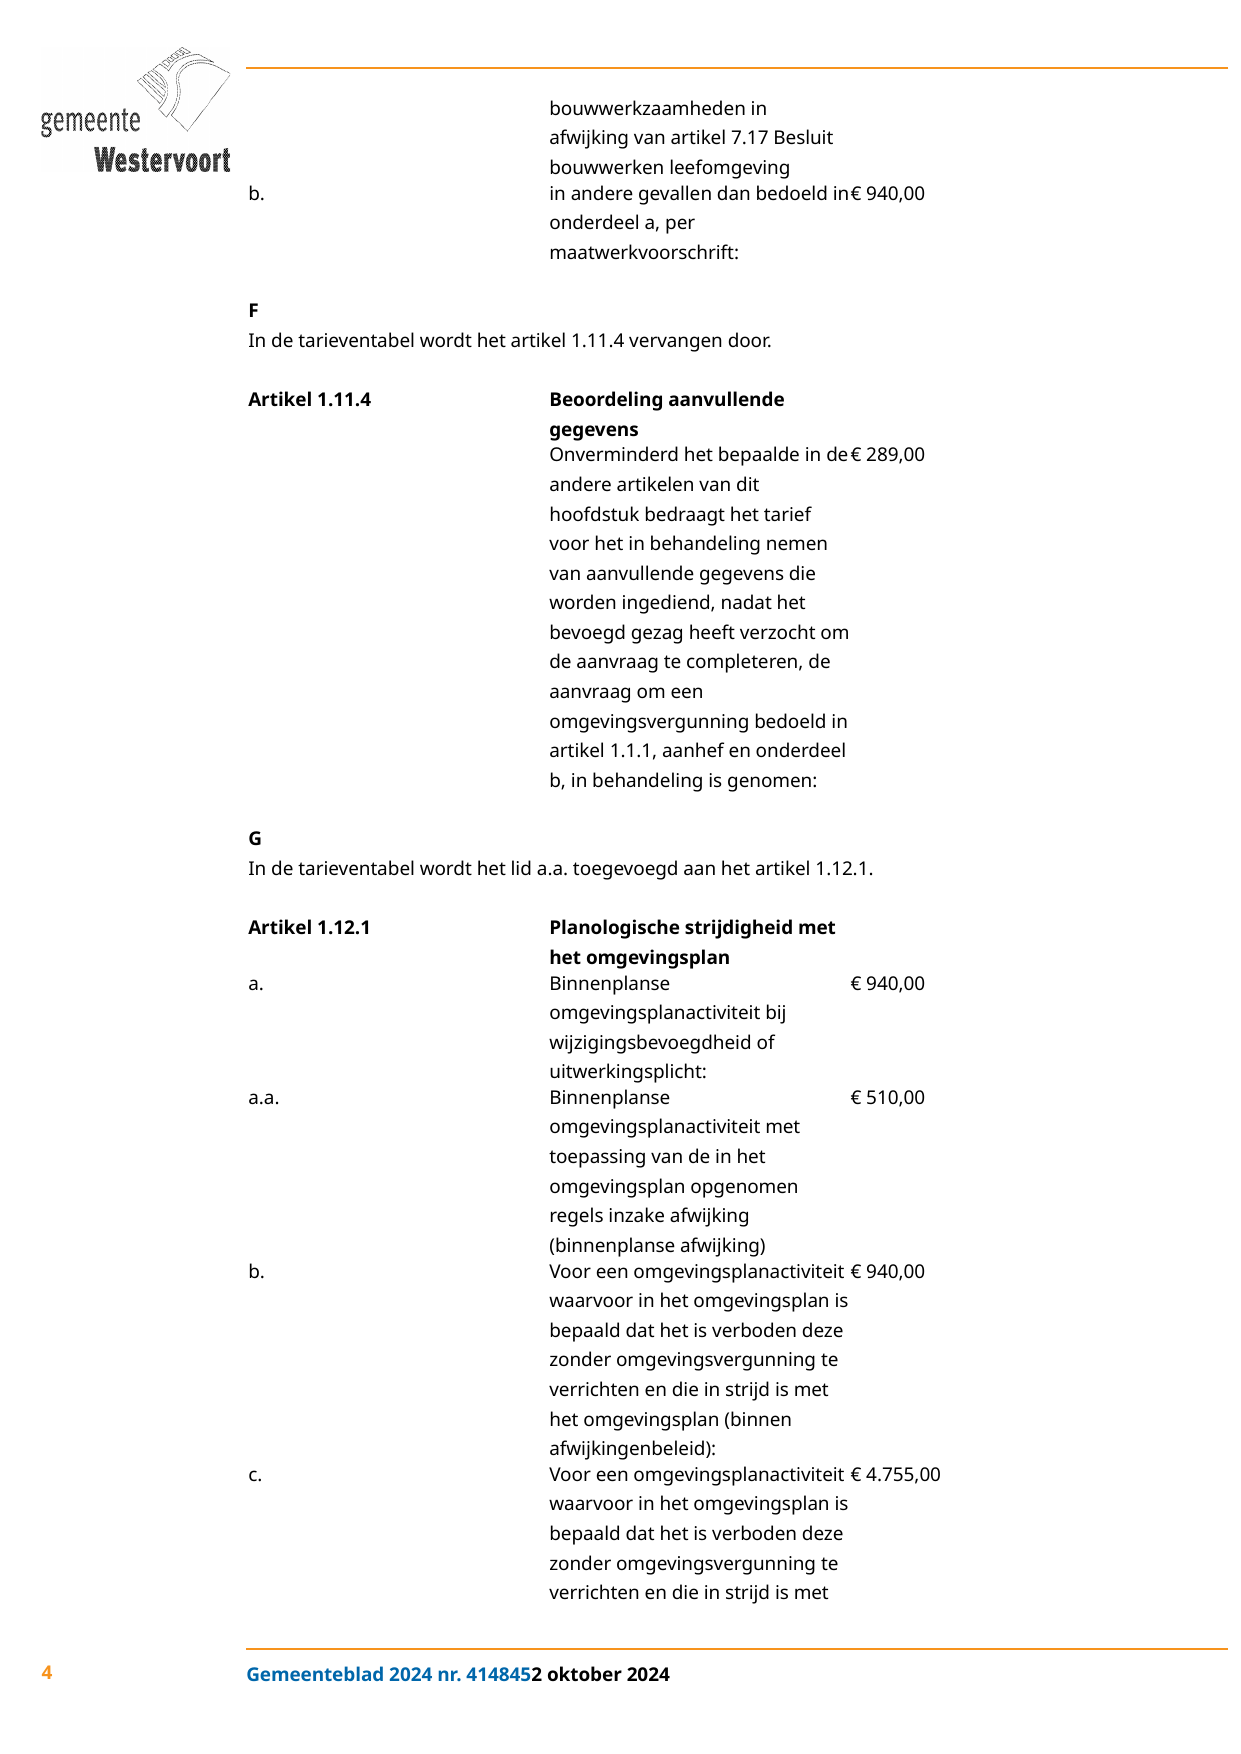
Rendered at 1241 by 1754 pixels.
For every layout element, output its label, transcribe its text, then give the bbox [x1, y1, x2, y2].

table_cell € 940,00 [850, 180, 1152, 264]
text G [248, 826, 1152, 851]
table_cell b. [248, 180, 549, 264]
table_cell bouwwerkzaamheden in afwijking van artikel 7.17 Besluit bouwwerken leefomgeving [549, 95, 850, 180]
text F [248, 297, 1152, 323]
table_cell € 510,00 [850, 1084, 1152, 1258]
table_cell [248, 442, 549, 793]
table_cell Voor een omgevingsplanactiviteit waarvoor in het omgevingsplan is bepaald dat het is verboden deze zonder omgevingsvergunning te verrichten en die in strijd is met het omgevingsplan (binnen afwijkingenbeleid): [549, 1258, 850, 1461]
table_cell a. [248, 970, 549, 1084]
table_header [850, 914, 1152, 970]
table_cell Onverminderd het bepaalde in de andere artikelen van dit hoofdstuk bedraagt het tarief voor het in behandeling nemen van aanvullende gegevens die worden ingediend, nadat het bevoegd gezag heeft verzocht om de aanvraag te completeren, de aanvraag om een omgevingsvergunning bedoeld in artikel 1.1.1, aanhef en onderdeel b, in behandeling is genomen: [549, 442, 850, 793]
table_cell [850, 95, 1152, 180]
table_cell b. [248, 1258, 549, 1461]
table_header [850, 386, 1152, 442]
table_cell € 289,00 [850, 442, 1152, 793]
table_cell c. [248, 1461, 549, 1605]
table_cell [248, 95, 549, 180]
table_cell Binnenplanse omgevingsplanactiviteit met toepassing van de in het omgevingsplan opgenomen regels inzake afwijking (binnenplanse afwijking) [549, 1084, 850, 1258]
table_cell a.a. [248, 1084, 549, 1258]
table_header Planologische strijdigheid met het omgevingsplan [549, 914, 850, 970]
text In de tarieventabel wordt het artikel 1.11.4 vervangen door. [248, 327, 1152, 353]
table_cell € 4.755,00 [850, 1461, 1152, 1605]
table_cell € 940,00 [850, 970, 1152, 1084]
table_header Artikel 1.11.4 [248, 386, 549, 442]
table_header Beoordeling aanvullende gegevens [549, 386, 850, 442]
table_cell Voor een omgevingsplanactiviteit waarvoor in het omgevingsplan is bepaald dat het is verboden deze zonder omgevingsvergunning te verrichten en die in strijd is met [549, 1461, 850, 1605]
picture [41, 47, 231, 172]
table_cell Binnenplanse omgevingsplanactiviteit bij wijzigingsbevoegdheid of uitwerkingsplicht: [549, 970, 850, 1084]
table_header Artikel 1.12.1 [248, 914, 549, 970]
table_cell € 940,00 [850, 1258, 1152, 1461]
text In de tarieventabel wordt het lid a.a. toegevoegd aan het artikel 1.12.1. [248, 855, 1152, 881]
table_cell in andere gevallen dan bedoeld in onderdeel a, per maatwerkvoorschrift: [549, 180, 850, 264]
